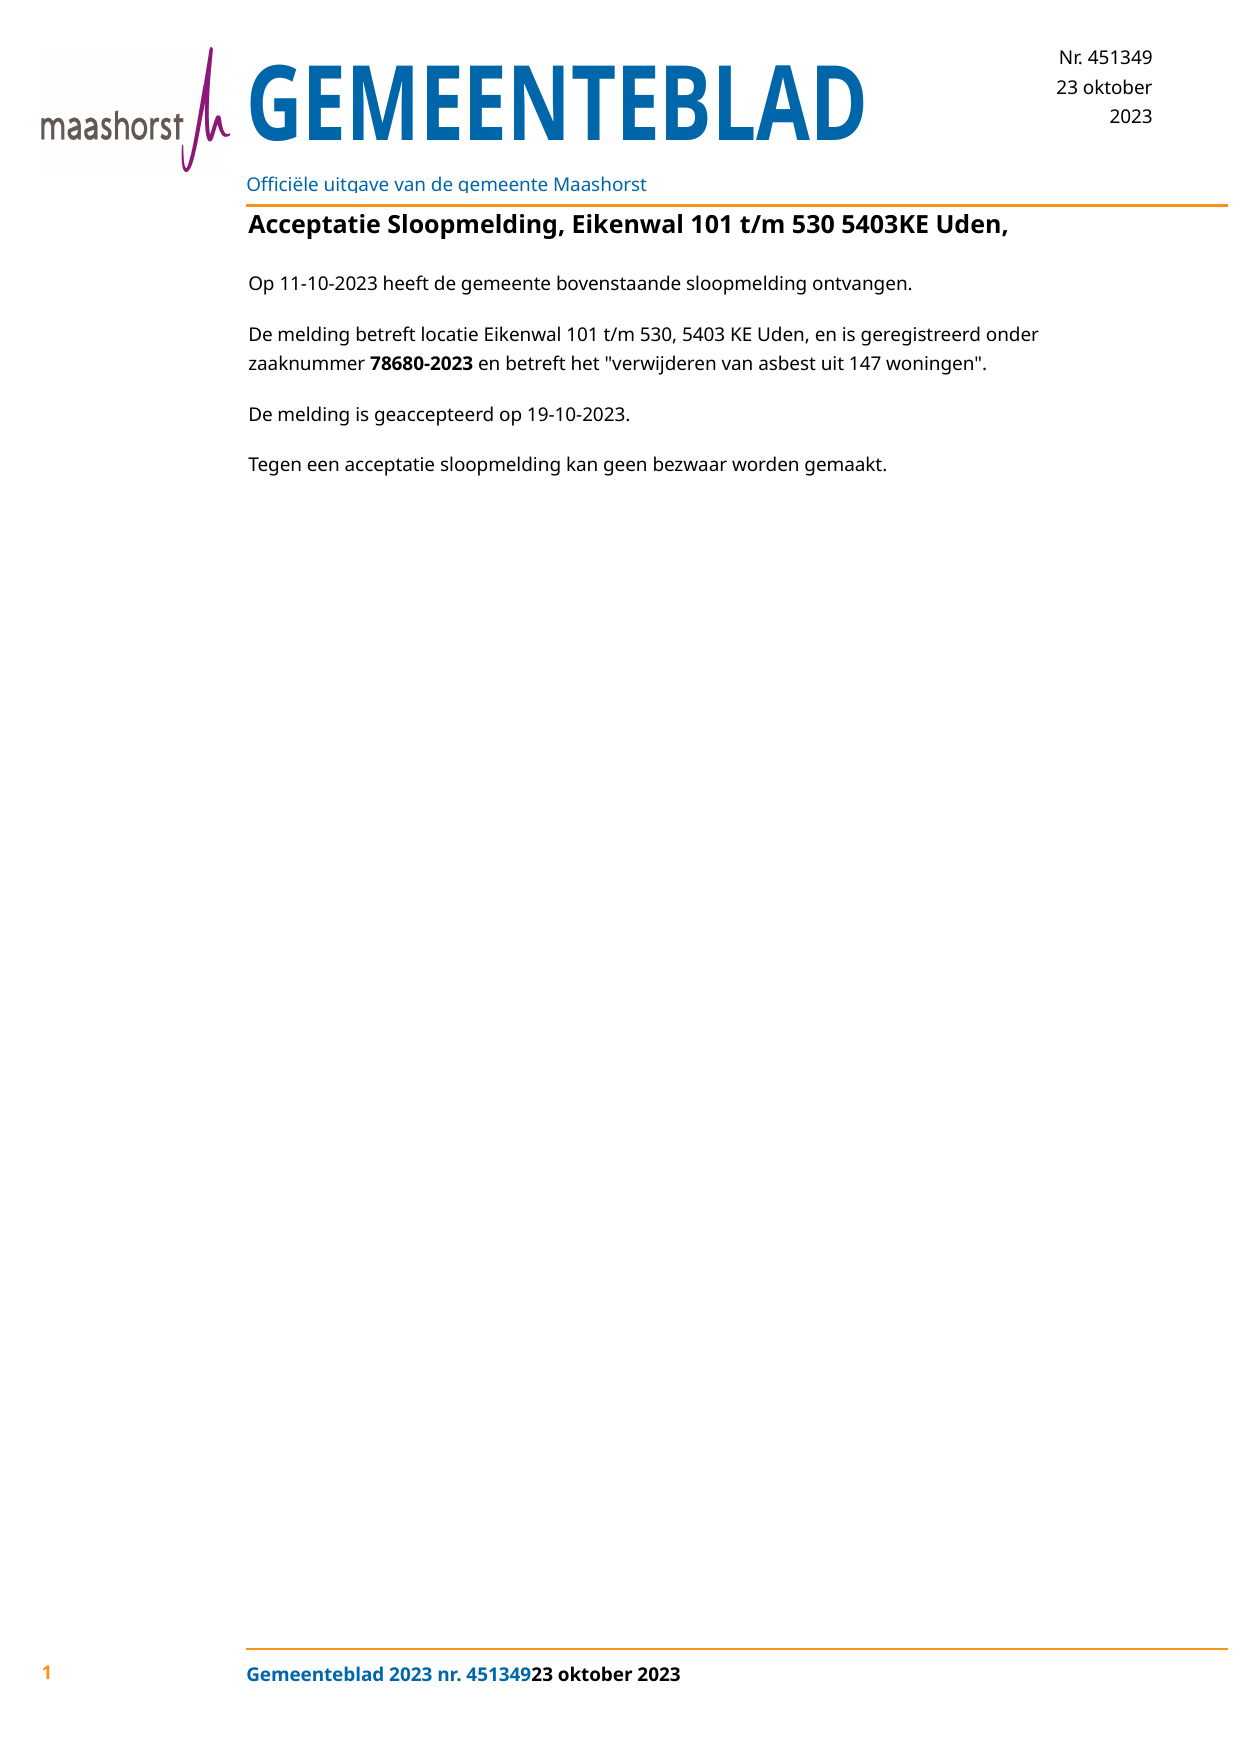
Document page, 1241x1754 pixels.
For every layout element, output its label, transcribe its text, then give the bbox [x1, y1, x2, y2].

picture [41, 47, 231, 172]
text Tegen een acceptatie sloopmelding kan geen bezwaar worden gemaakt. [248, 451, 1152, 477]
text Op 11-10-2023 heeft de gemeente bovenstaande sloopmelding ontvangen. [248, 270, 1152, 296]
text De melding is geaccepteerd op 19-10-2023. [248, 401, 1152, 426]
text Acceptatie Sloopmelding, Eikenwal 101 t/m 530 5403KE Uden, [248, 207, 1152, 241]
text De melding betreft locatie Eikenwal 101 t/m 530, 5403 KE Uden, en is geregistreerd onder zaaknummer 78680-2023 en betreft het "verwijderen van asbest uit 147 woningen". [248, 321, 1152, 376]
